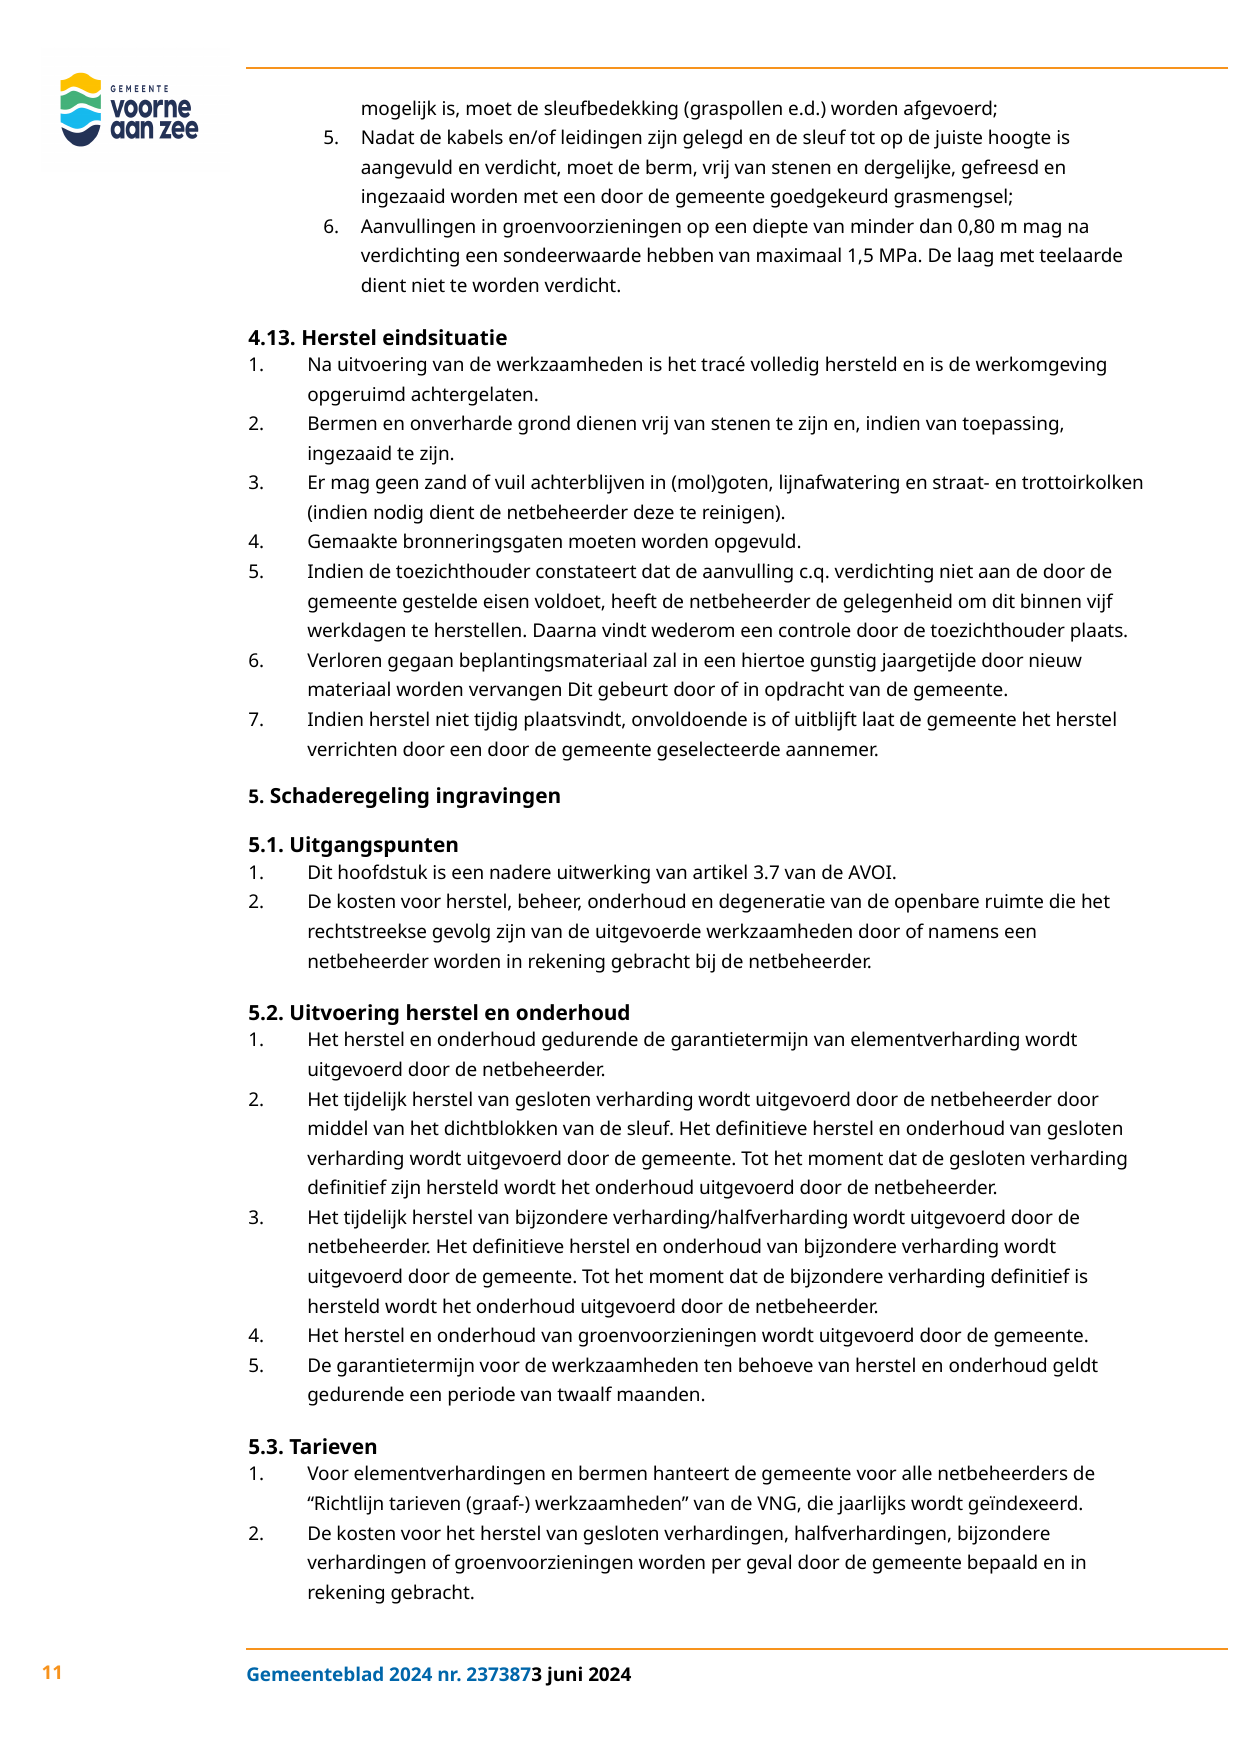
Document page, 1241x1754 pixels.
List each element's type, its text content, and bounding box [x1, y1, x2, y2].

list Er mag geen zand of vuil achterblijven in (mol)goten, lijnafwatering en straat- en trottoirkolken (indien nodig dient de netbeheerder deze te reinigen). [248, 469, 1152, 525]
list Het herstel en onderhoud van groenvoorzieningen wordt uitgevoerd door de gemeente. [248, 1322, 1152, 1348]
list Na uitvoering van de werkzaamheden is het tracé volledig hersteld en is de werkomgeving opgeruimd achtergelaten. [248, 351, 1152, 406]
list Aanvullingen in groenvoorzieningen op een diepte van minder dan 0,80 m mag na verdichting een sondeerwaarde hebben van maximaal 1,5 MPa. De laag met teelaarde dient niet te worden verdicht. [323, 213, 1152, 298]
list Indien herstel niet tijdig plaatsvindt, onvoldoende is of uitblijft laat de gemeente het herstel verrichten door een door de gemeente geselecteerde aannemer. [248, 706, 1152, 761]
list Het herstel en onderhoud gedurende de garantietermijn van elementverharding wordt uitgevoerd door de netbeheerder. [248, 1027, 1152, 1082]
list mogelijk is, moet de sleufbedekking (graspollen e.d.) worden afgevoerd; [323, 95, 1152, 121]
list De garantietermijn voor de werkzaamheden ten behoeve van herstel en onderhoud geldt gedurende een periode van twaalf maanden. [248, 1352, 1152, 1407]
list Het tijdelijk herstel van bijzondere verharding/halfverharding wordt uitgevoerd door de netbeheerder. Het definitieve herstel en onderhoud van bijzondere verharding wordt uitgevoerd door de gemeente. Tot het moment dat de bijzondere verharding definitief is hersteld wordt het onderhoud uitgevoerd door de netbeheerder. [248, 1204, 1152, 1319]
list Dit hoofdstuk is een nadere uitwerking van artikel 3.7 van de AVOI. [248, 859, 1152, 885]
list Voor elementverhardingen en bermen hanteert de gemeente voor alle netbeheerders de “Richtlijn tarieven (graaf-) werkzaamheden” van de VNG, die jaarlijks wordt geïndexeerd. [248, 1461, 1152, 1516]
text 5.2. Uitvoering herstel en onderhoud [248, 998, 1152, 1027]
list Verloren gegaan beplantingsmateriaal zal in een hiertoe gunstig jaargetijde door nieuw materiaal worden vervangen Dit gebeurt door of in opdracht van de gemeente. [248, 647, 1152, 702]
text 5. Schaderegeling ingravingen [248, 781, 1152, 810]
list Gemaakte bronneringsgaten moeten worden opgevuld. [248, 529, 1152, 554]
list Nadat de kabels en/of leidingen zijn gelegd en de sleuf tot op de juiste hoogte is aangevuld en verdicht, moet de berm, vrij van stenen en dergelijke, gefreesd en ingezaaid worden met een door de gemeente goedgekeurd grasmengsel; [323, 124, 1152, 209]
text 5.3. Tarieven [248, 1432, 1152, 1461]
picture [41, 47, 231, 172]
list Indien de toezichthouder constateert dat de aanvulling c.q. verdichting niet aan de door de gemeente gestelde eisen voldoet, heeft de netbeheerder de gelegenheid om dit binnen vijf werkdagen te herstellen. Daarna vindt wederom een controle door de toezichthouder plaats. [248, 558, 1152, 643]
text 5.1. Uitgangspunten [248, 831, 1152, 859]
text 4.13. Herstel eindsituatie [248, 323, 1152, 351]
list Het tijdelijk herstel van gesloten verharding wordt uitgevoerd door de netbeheerder door middel van het dichtblokken van de sleuf. Het definitieve herstel en onderhoud van gesloten verharding wordt uitgevoerd door de gemeente. Tot het moment dat de gesloten verharding definitief zijn hersteld wordt het onderhoud uitgevoerd door de netbeheerder. [248, 1086, 1152, 1200]
list Bermen en onverharde grond dienen vrij van stenen te zijn en, indien van toepassing, ingezaaid te zijn. [248, 410, 1152, 466]
list De kosten voor herstel, beheer, onderhoud en degeneratie van de openbare ruimte die het rechtstreekse gevolg zijn van de uitgevoerde werkzaamheden door of namens een netbeheerder worden in rekening gebracht bij de netbeheerder. [248, 889, 1152, 973]
list De kosten voor het herstel van gesloten verhardingen, halfverhardingen, bijzondere verhardingen of groenvoorzieningen worden per geval door de gemeente bepaald en in rekening gebracht. [248, 1520, 1152, 1604]
